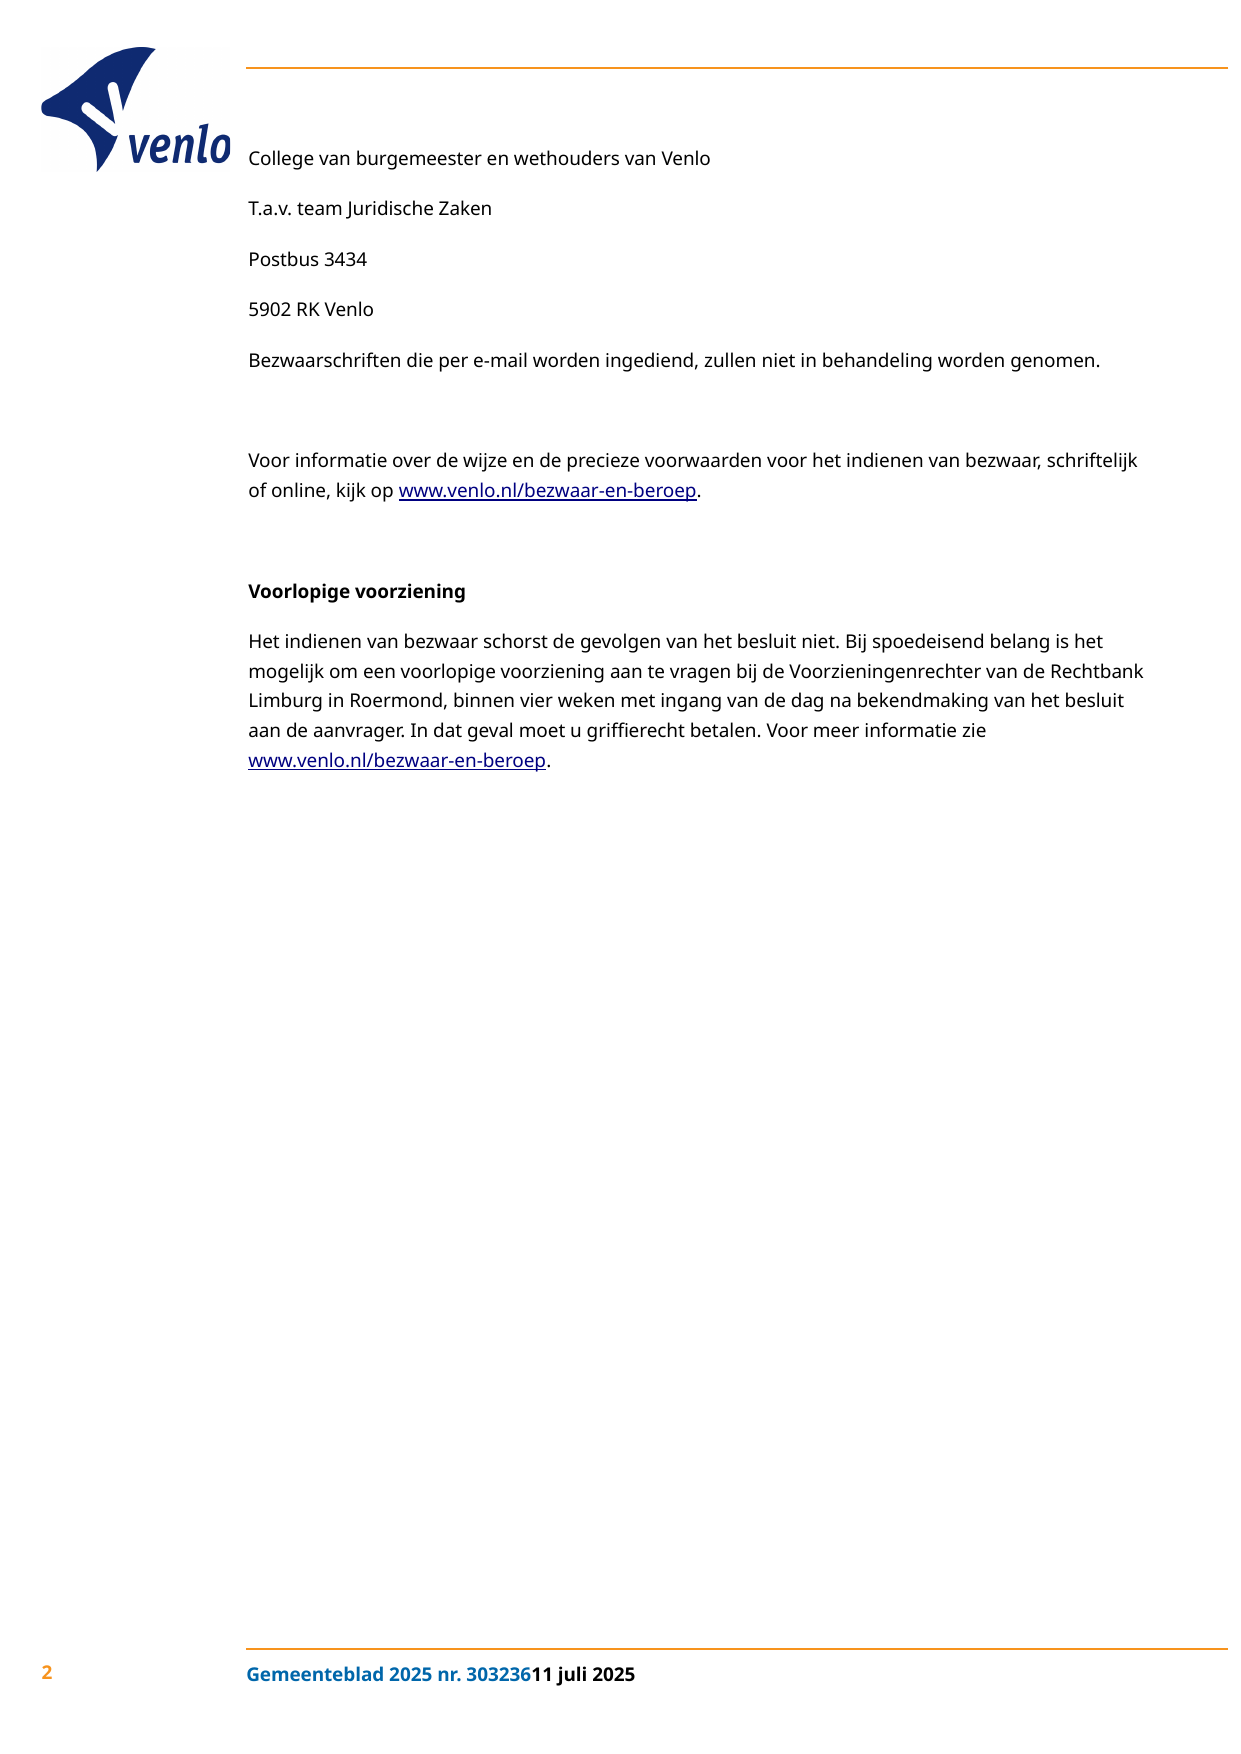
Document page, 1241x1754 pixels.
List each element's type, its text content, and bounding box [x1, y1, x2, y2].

text Voor informatie over de wijze en de precieze voorwaarden voor het indienen van bezwaar, schriftelijk of online, kijk op www.venlo.nl/bezwaar-en-beroep. [248, 448, 1152, 503]
picture [41, 47, 231, 172]
text T.a.v. team Juridische Zaken [248, 196, 1152, 221]
text College van burgemeester en wethouders van Venlo [248, 145, 1152, 171]
text Voorlopige voorziening [248, 578, 1152, 604]
text 5902 RK Venlo [248, 296, 1152, 322]
text Het indienen van bezwaar schorst de gevolgen van het besluit niet. Bij spoedeisend belang is het mogelijk om een voorlopige voorziening aan te vragen bij de Voorzieningenrechter van de Rechtbank Limburg in Roermond, binnen vier weken met ingang van de dag na bekendmaking van het besluit aan de aanvrager. In dat geval moet u griffierecht betalen. Voor meer informatie zie www.venlo.nl/bezwaar-en-beroep. [248, 628, 1152, 773]
text Bezwaarschriften die per e-mail worden ingediend, zullen niet in behandeling worden genomen. [248, 347, 1152, 373]
text Postbus 3434 [248, 246, 1152, 272]
